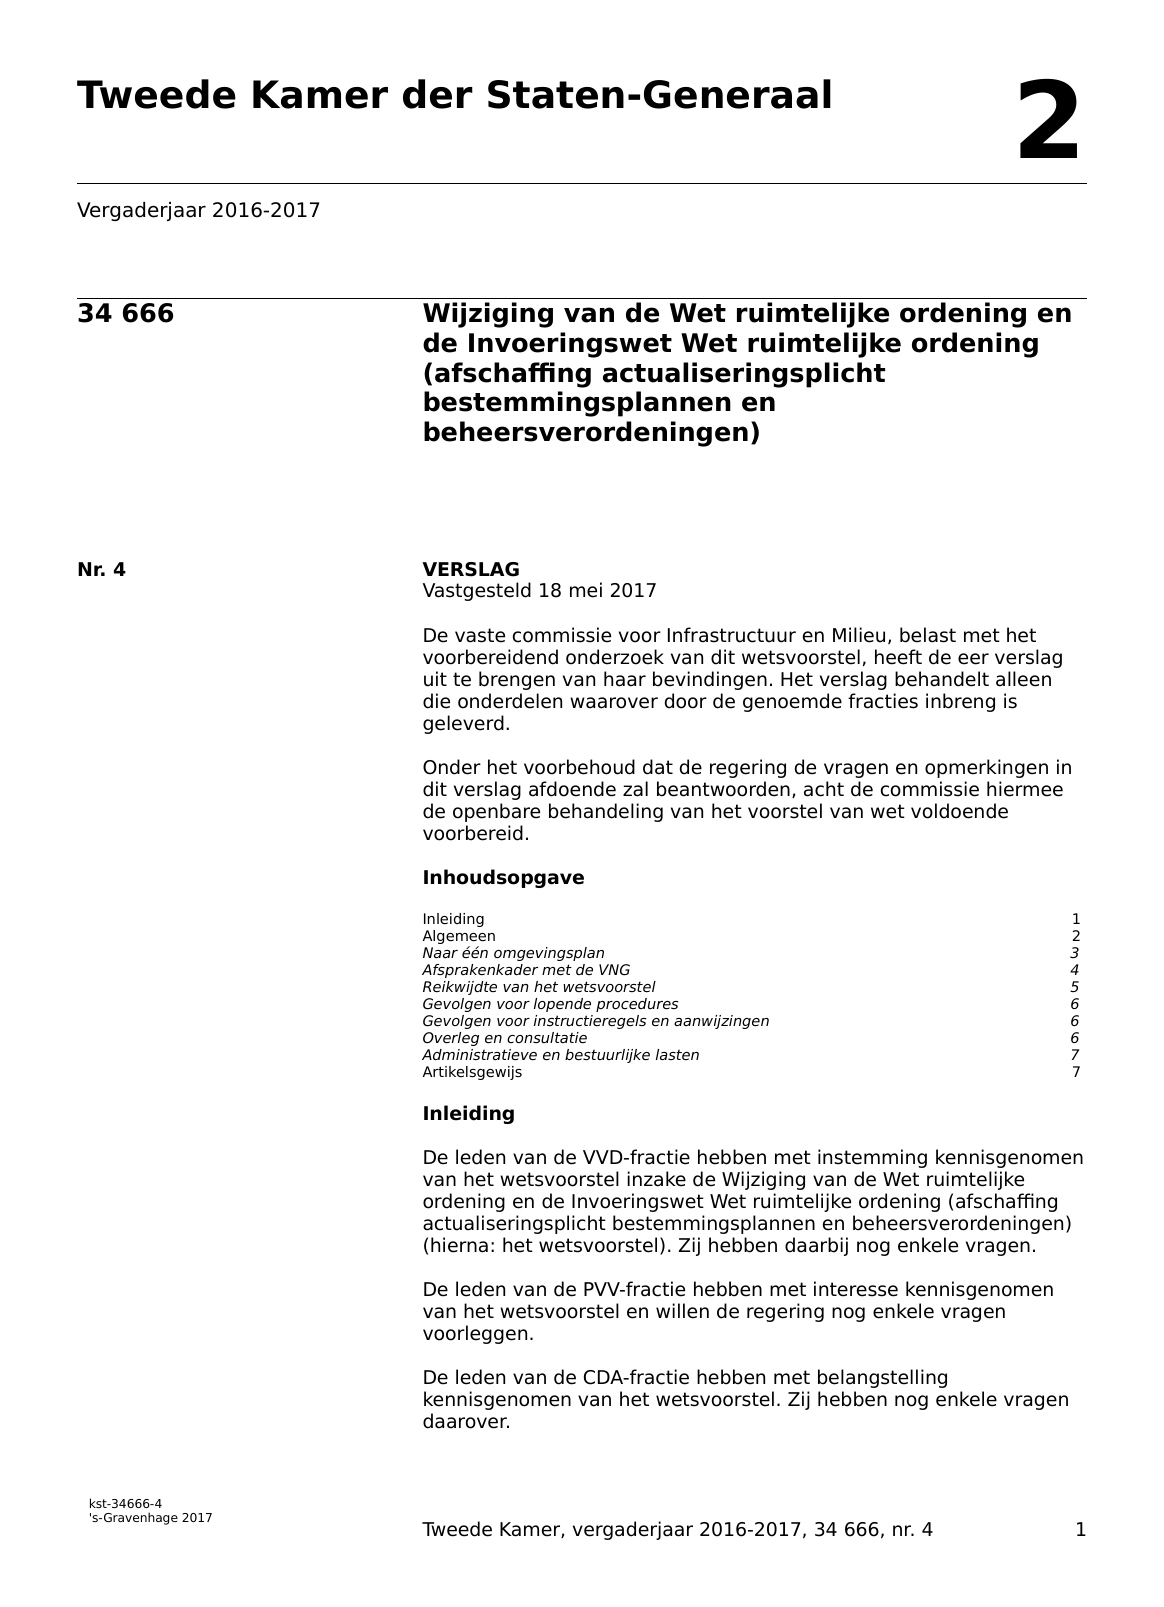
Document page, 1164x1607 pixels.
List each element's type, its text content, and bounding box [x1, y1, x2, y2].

table_header 1 [1002, 911, 1087, 928]
table_header Tweede Kamer der Staten-Generaal [77, 59, 886, 183]
table_cell Gevolgen voor instructieregels en aanwijzingen [422, 1013, 1002, 1029]
table_cell 6 [1002, 1030, 1087, 1046]
subtitle Inhoudsopgave [422, 867, 1087, 889]
table_cell Algemeen [422, 928, 1002, 944]
text De vaste commissie voor Infrastructuur en Milieu, belast met het voorbereidend onderzoek van dit wetsvoorstel, heeft de eer verslag uit te brengen van haar bevindingen. Het verslag behandelt alleen die onderdelen waarover door de genoemde fracties inbreng is geleverd. [422, 624, 1087, 734]
table_cell 6 [1002, 1013, 1087, 1029]
table_cell 6 [1002, 996, 1087, 1012]
table_cell 7 [1002, 1046, 1087, 1063]
table_cell Naar één omgevingsplan [422, 945, 1002, 962]
table_cell 2 [1002, 928, 1087, 944]
table_cell 4 [1002, 962, 1087, 978]
table_cell Artikelsgewijs [422, 1064, 1002, 1080]
table_cell Administratieve en bestuurlijke lasten [422, 1046, 1002, 1063]
table_cell 5 [1002, 979, 1087, 996]
text De leden van de CDA-fractie hebben met belangstelling kennisgenomen van het wetsvoorstel. Zij hebben nog enkele vragen daarover. [422, 1367, 1087, 1433]
subtitle 34 666 Wijziging van de Wet ruimtelijke ordening en de Invoeringswet Wet ruimtelijke ordening (afschaffing actualiseringsplicht bestemmingsplannen en beheersverordeningen) [77, 299, 1087, 447]
table_cell Afsprakenkader met de VNG [422, 962, 1002, 978]
text De leden van de PVV-fractie hebben met interesse kennisgenomen van het wetsvoorstel en willen de regering nog enkele vragen voorleggen. [422, 1279, 1087, 1345]
text kst-34666-4 [88, 1497, 323, 1511]
subtitle Inleiding [422, 1103, 1087, 1124]
table_cell Gevolgen voor lopende procedures [422, 996, 1002, 1012]
table_header 2 [886, 59, 1087, 183]
text Vastgesteld 18 mei 2017 [422, 580, 1087, 602]
table_cell 7 [1002, 1064, 1087, 1080]
text De leden van de VVD-fractie hebben met instemming kennisgenomen van het wetsvoorstel inzake de Wijziging van de Wet ruimtelijke ordening en de Invoeringswet Wet ruimtelijke ordening (afschaffing actualiseringsplicht bestemmingsplannen en beheersverordeningen) (hierna: het wetsvoorstel). Zij hebben daarbij nog enkele vragen. [422, 1147, 1087, 1257]
table_cell Reikwijdte van het wetsvoorstel [422, 979, 1002, 996]
table_cell 3 [1002, 945, 1087, 962]
table_cell Overleg en consultatie [422, 1030, 1002, 1046]
text Onder het voorbehoud dat de regering de vragen en opmerkingen in dit verslag afdoende zal beantwoorden, acht de commissie hiermee de openbare behandeling van het voorstel van wet voldoende voorbereid. [422, 757, 1087, 844]
subtitle Nr. 4 VERSLAG [77, 558, 1087, 580]
table_header Inleiding [422, 911, 1002, 928]
table_cell Vergaderjaar 2016-2017 [77, 184, 1087, 298]
text 's-Gravenhage 2017 [88, 1511, 323, 1525]
